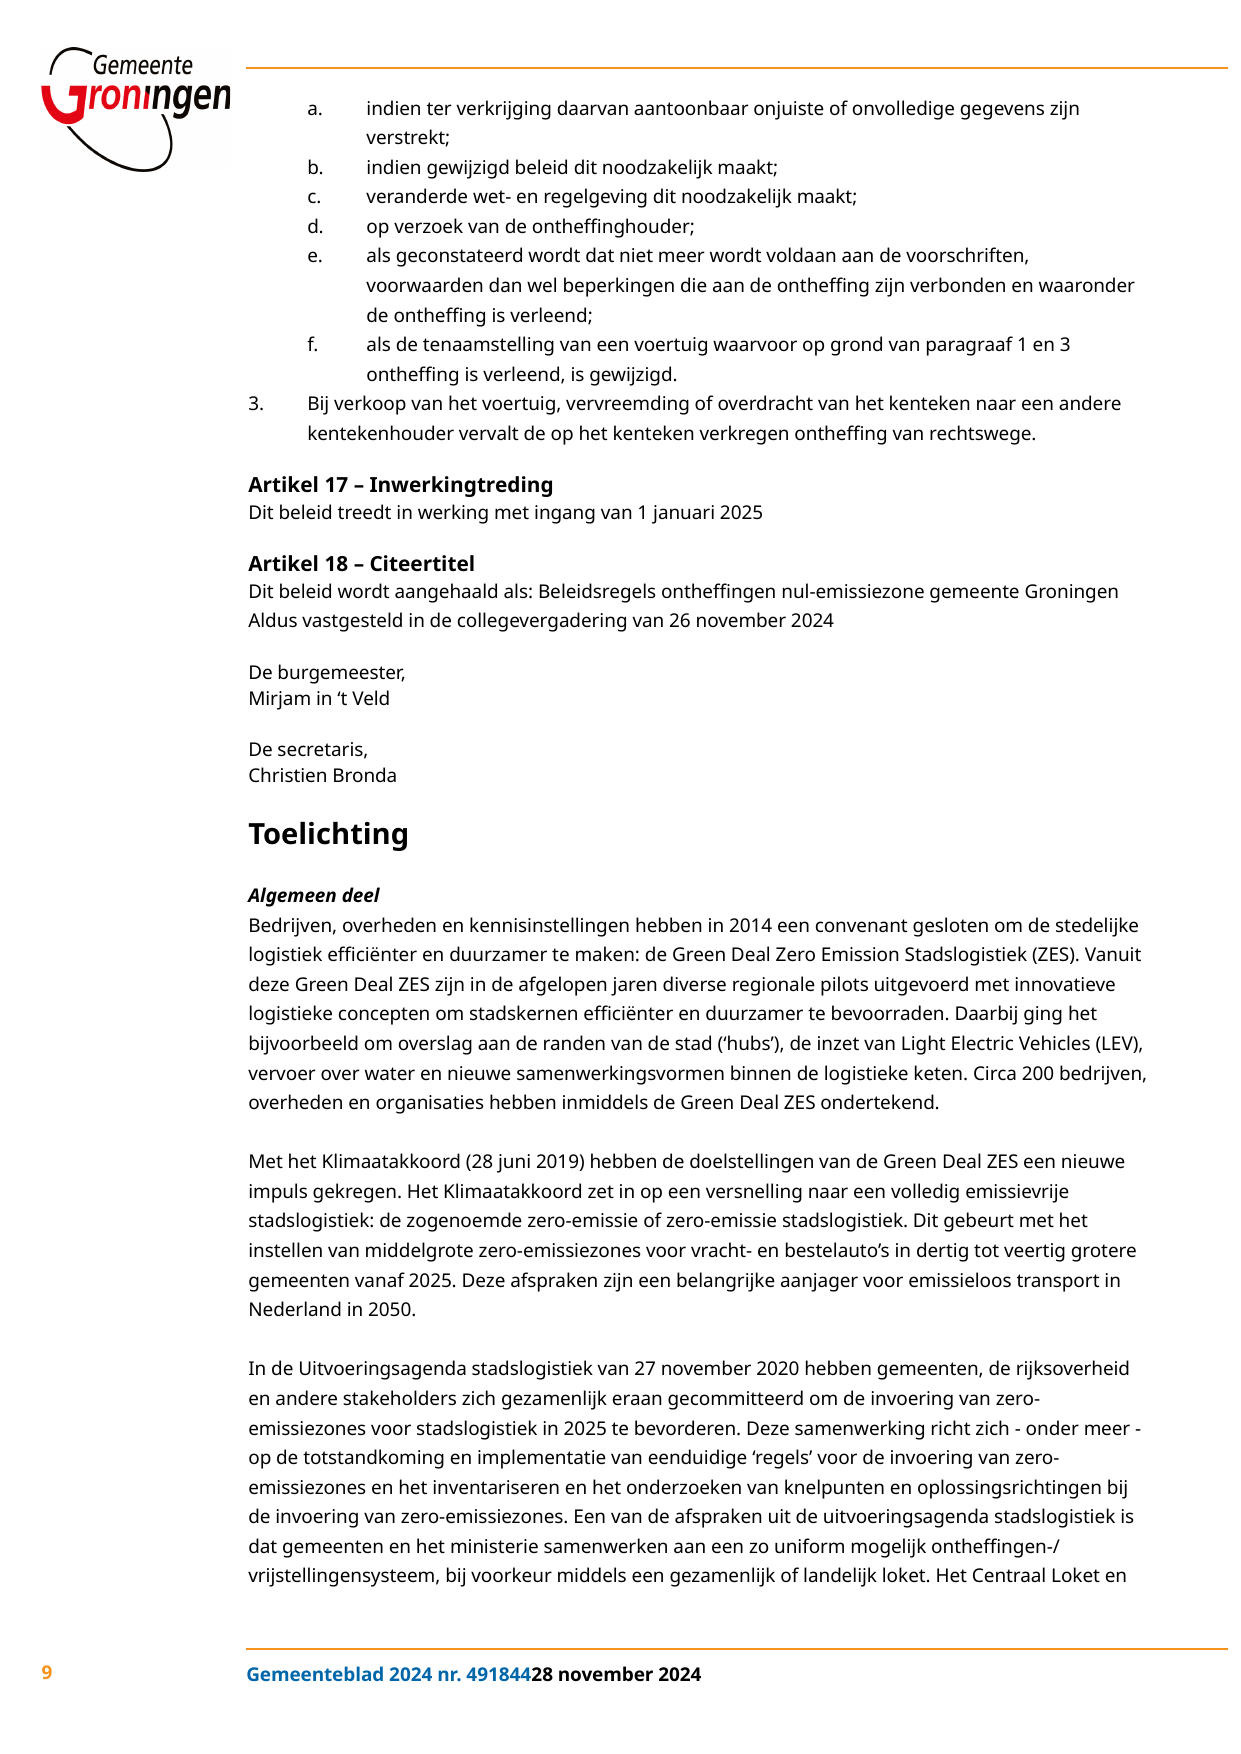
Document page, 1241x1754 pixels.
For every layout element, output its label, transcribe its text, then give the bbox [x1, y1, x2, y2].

text Met het Klimaatakkoord (28 juni 2019) hebben de doelstellingen van de Green Deal ZES een nieuwe impuls gekregen. Het Klimaatakkoord zet in op een versnelling naar een volledig emissievrije stadslogistiek: de zogenoemde zero-emissie of zero-emissie stadslogistiek. Dit gebeurt met het instellen van middelgrote zero-emissiezones voor vracht- en bestelauto’s in dertig tot veertig grotere gemeenten vanaf 2025. Deze afspraken zijn een belangrijke aanjager voor emissieloos transport in Nederland in 2050. [248, 1148, 1152, 1322]
list op verzoek van de ontheffinghouder; [307, 213, 1152, 239]
text De burgemeester, [248, 659, 1152, 685]
picture [41, 47, 231, 172]
text De secretaris, [248, 736, 1152, 762]
list als geconstateerd wordt dat niet meer wordt voldaan aan de voorschriften, voorwaarden dan wel beperkingen die aan de ontheffing zijn verbonden en waaronder de ontheffing is verleend; [307, 243, 1152, 328]
text Christien Bronda [248, 762, 1152, 788]
text Aldus vastgesteld in de collegevergadering van 26 november 2024 [248, 607, 1152, 633]
text Artikel 17 – Inwerkingtreding [248, 471, 1152, 499]
text Mirjam in ‘t Veld [248, 685, 1152, 710]
list indien gewijzigd beleid dit noodzakelijk maakt; [307, 154, 1152, 180]
text Artikel 18 – Citeertitel [248, 549, 1152, 578]
list als de tenaamstelling van een voertuig waarvoor op grond van paragraaf 1 en 3 ontheffing is verleend, is gewijzigd. [307, 331, 1152, 387]
text Algemeen deel [248, 882, 1152, 908]
list Bij verkoop van het voertuig, vervreemding of overdracht van het kenteken naar een andere kentekenhouder vervalt de op het kenteken verkregen ontheffing van rechtswege. [248, 391, 1152, 446]
list veranderde wet- en regelgeving dit noodzakelijk maakt; [307, 183, 1152, 209]
text Dit beleid wordt aangehaald als: Beleidsregels ontheffingen nul-emissiezone gemeente Groningen [248, 578, 1152, 604]
list indien ter verkrijging daarvan aantoonbaar onjuiste of onvolledige gegevens zijn verstrekt; [307, 95, 1152, 150]
text Bedrijven, overheden en kennisinstellingen hebben in 2014 een convenant gesloten om de stedelijke logistiek efficiënter en duurzamer te maken: de Green Deal Zero Emission Stadslogistiek (ZES). Vanuit deze Green Deal ZES zijn in de afgelopen jaren diverse regionale pilots uitgevoerd met innovatieve logistieke concepten om stadskernen efficiënter en duurzamer te bevoorraden. Daarbij ging het bijvoorbeeld om overslag aan de randen van de stad (‘hubs’), de inzet van Light Electric Vehicles (LEV), vervoer over water en nieuwe samenwerkingsvormen binnen de logistieke keten. Circa 200 bedrijven, overheden en organisaties hebben inmiddels de Green Deal ZES ondertekend. [248, 912, 1152, 1115]
text In de Uitvoeringsagenda stadslogistiek van 27 november 2020 hebben gemeenten, de rijksoverheid en andere stakeholders zich gezamenlijk eraan gecommitteerd om de invoering van zero-emissiezones voor stadslogistiek in 2025 te bevorderen. Deze samenwerking richt zich - onder meer - op de totstandkoming en implementatie van eenduidige ‘regels’ voor de invoering van zero-emissiezones en het inventariseren en het onderzoeken van knelpunten en oplossingsrichtingen bij de invoering van zero-emissiezones. Een van de afspraken uit de uitvoeringsagenda stadslogistiek is dat gemeenten en het ministerie samenwerken aan een zo uniform mogelijk ontheffingen-/ vrijstellingensysteem, bij voorkeur middels een gezamenlijk of landelijk loket. Het Centraal Loket en [248, 1356, 1152, 1588]
text Dit beleid treedt in werking met ingang van 1 januari 2025 [248, 499, 1152, 525]
text Toelichting [248, 813, 1152, 853]
